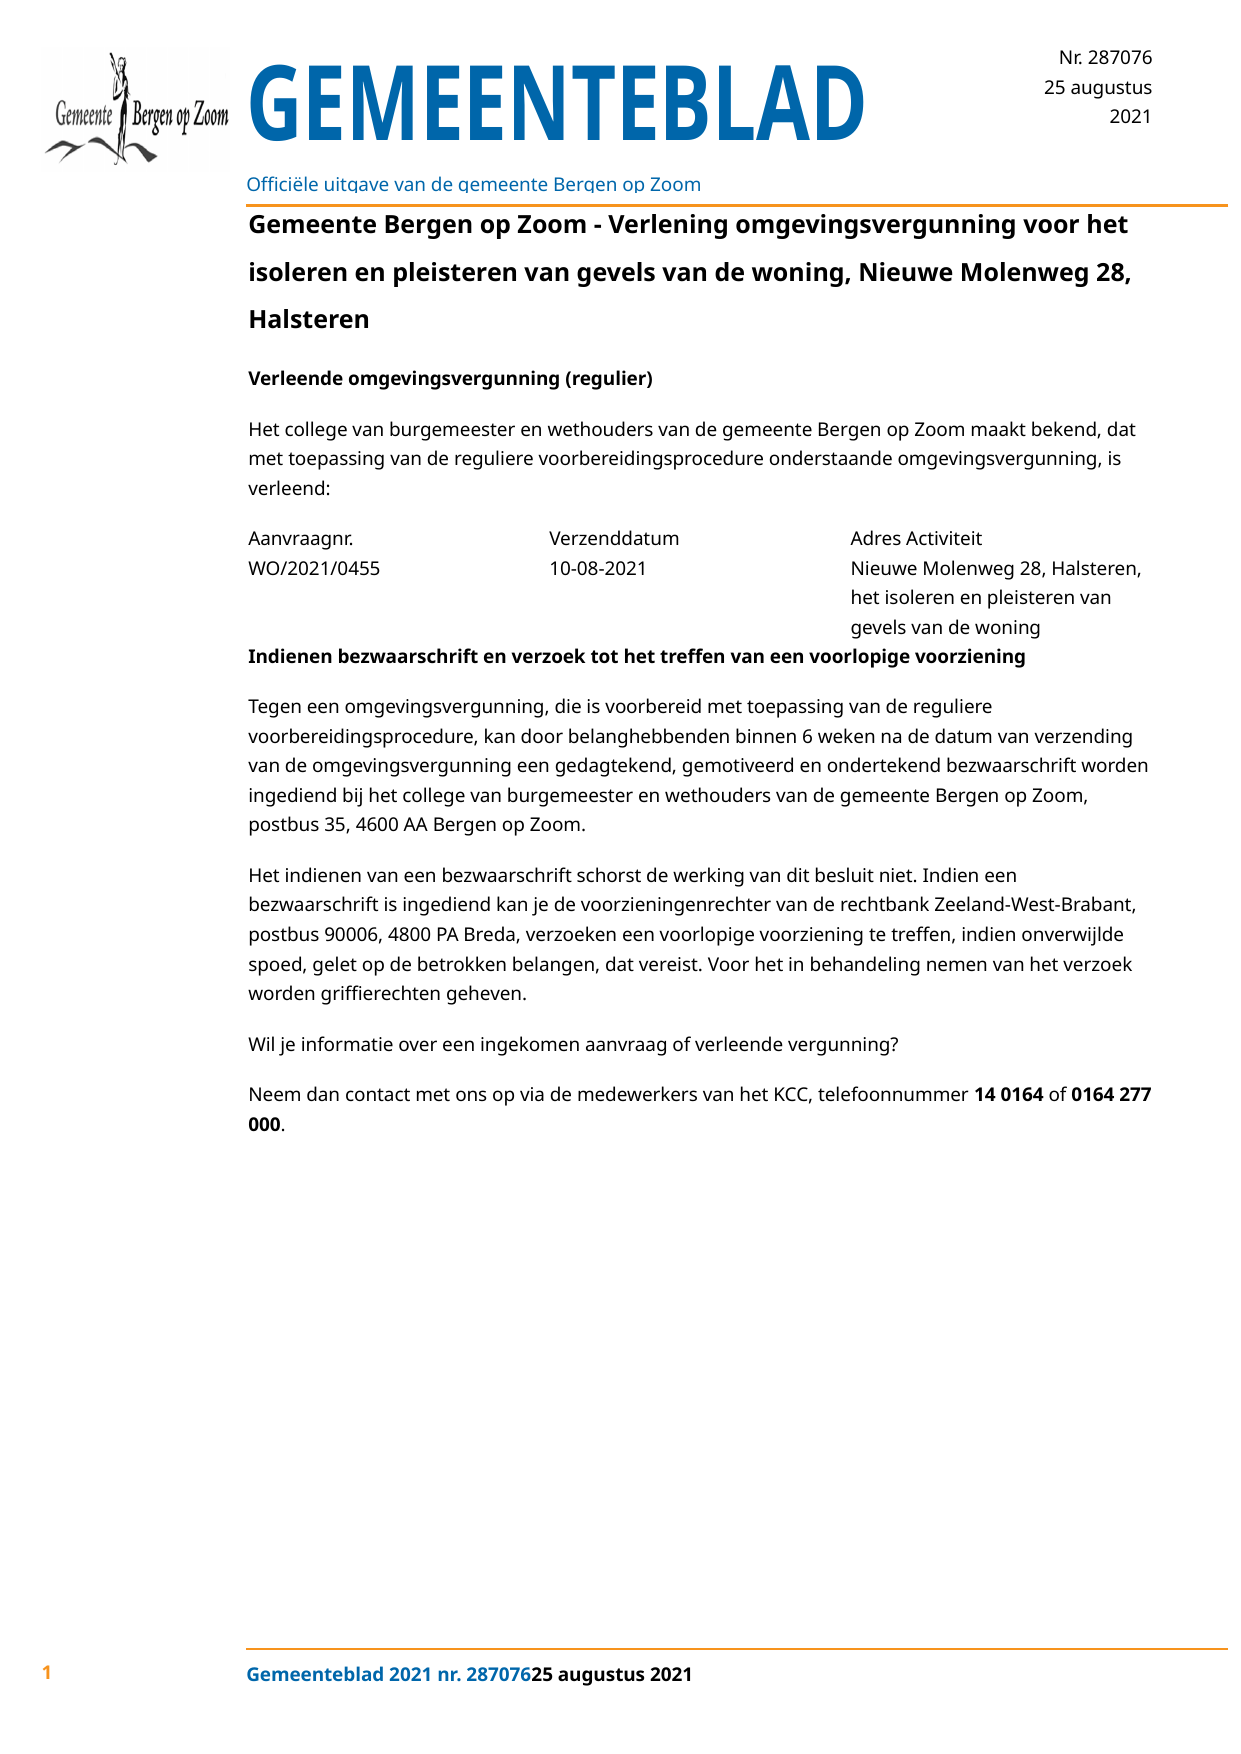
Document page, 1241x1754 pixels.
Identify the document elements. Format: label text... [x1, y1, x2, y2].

table_header Aanvraagnr. [248, 526, 549, 551]
text Verleende omgevingsvergunning (regulier) [248, 366, 1152, 391]
table_header Verzenddatum [549, 526, 850, 551]
picture [41, 47, 231, 172]
text Het indienen van een bezwaarschrift schorst de werking van dit besluit niet. Indien een bezwaarschrift is ingediend kan je de voorzieningenrechter van de rechtbank Zeeland-West-Brabant, postbus 90006, 4800 PA Breda, verzoeken een voorlopige voorziening te treffen, indien onverwijlde spoed, gelet op de betrokken belangen, dat vereist. Voor het in behandeling nemen van het verzoek worden griffierechten geheven. [248, 862, 1152, 1006]
text Gemeente Bergen op Zoom - Verlening omgevingsvergunning voor het isoleren en pleisteren van gevels van de woning, Nieuwe Molenweg 28, Halsteren [248, 207, 1152, 336]
table_header Adres Activiteit [850, 526, 1152, 551]
text Indienen bezwaarschrift en verzoek tot het treffen van een voorlopige voorziening [248, 643, 1152, 668]
table_header Nieuwe Molenweg 28, Halsteren, het isoleren en pleisteren van gevels van de woning [850, 555, 1152, 639]
table_header WO/2021/0455 [248, 555, 549, 639]
text Wil je informatie over een ingekomen aanvraag of verleende vergunning? [248, 1031, 1152, 1056]
table_header 10-08-2021 [549, 555, 850, 639]
text Neem dan contact met ons op via de medewerkers van het KCC, telefoonnummer 14 0164 of 0164 277 000. [248, 1081, 1152, 1136]
text Tegen een omgevingsvergunning, die is voorbereid met toepassing van de reguliere voorbereidingsprocedure, kan door belanghebbenden binnen 6 weken na de datum van verzending van de omgevingsvergunning een gedagtekend, gemotiveerd en ondertekend bezwaarschrift worden ingediend bij het college van burgemeester en wethouders van de gemeente Bergen op Zoom, postbus 35, 4600 AA Bergen op Zoom. [248, 693, 1152, 837]
text Het college van burgemeester en wethouders van de gemeente Bergen op Zoom maakt bekend, dat met toepassing van de reguliere voorbereidingsprocedure onderstaande omgevingsvergunning, is verleend: [248, 416, 1152, 501]
